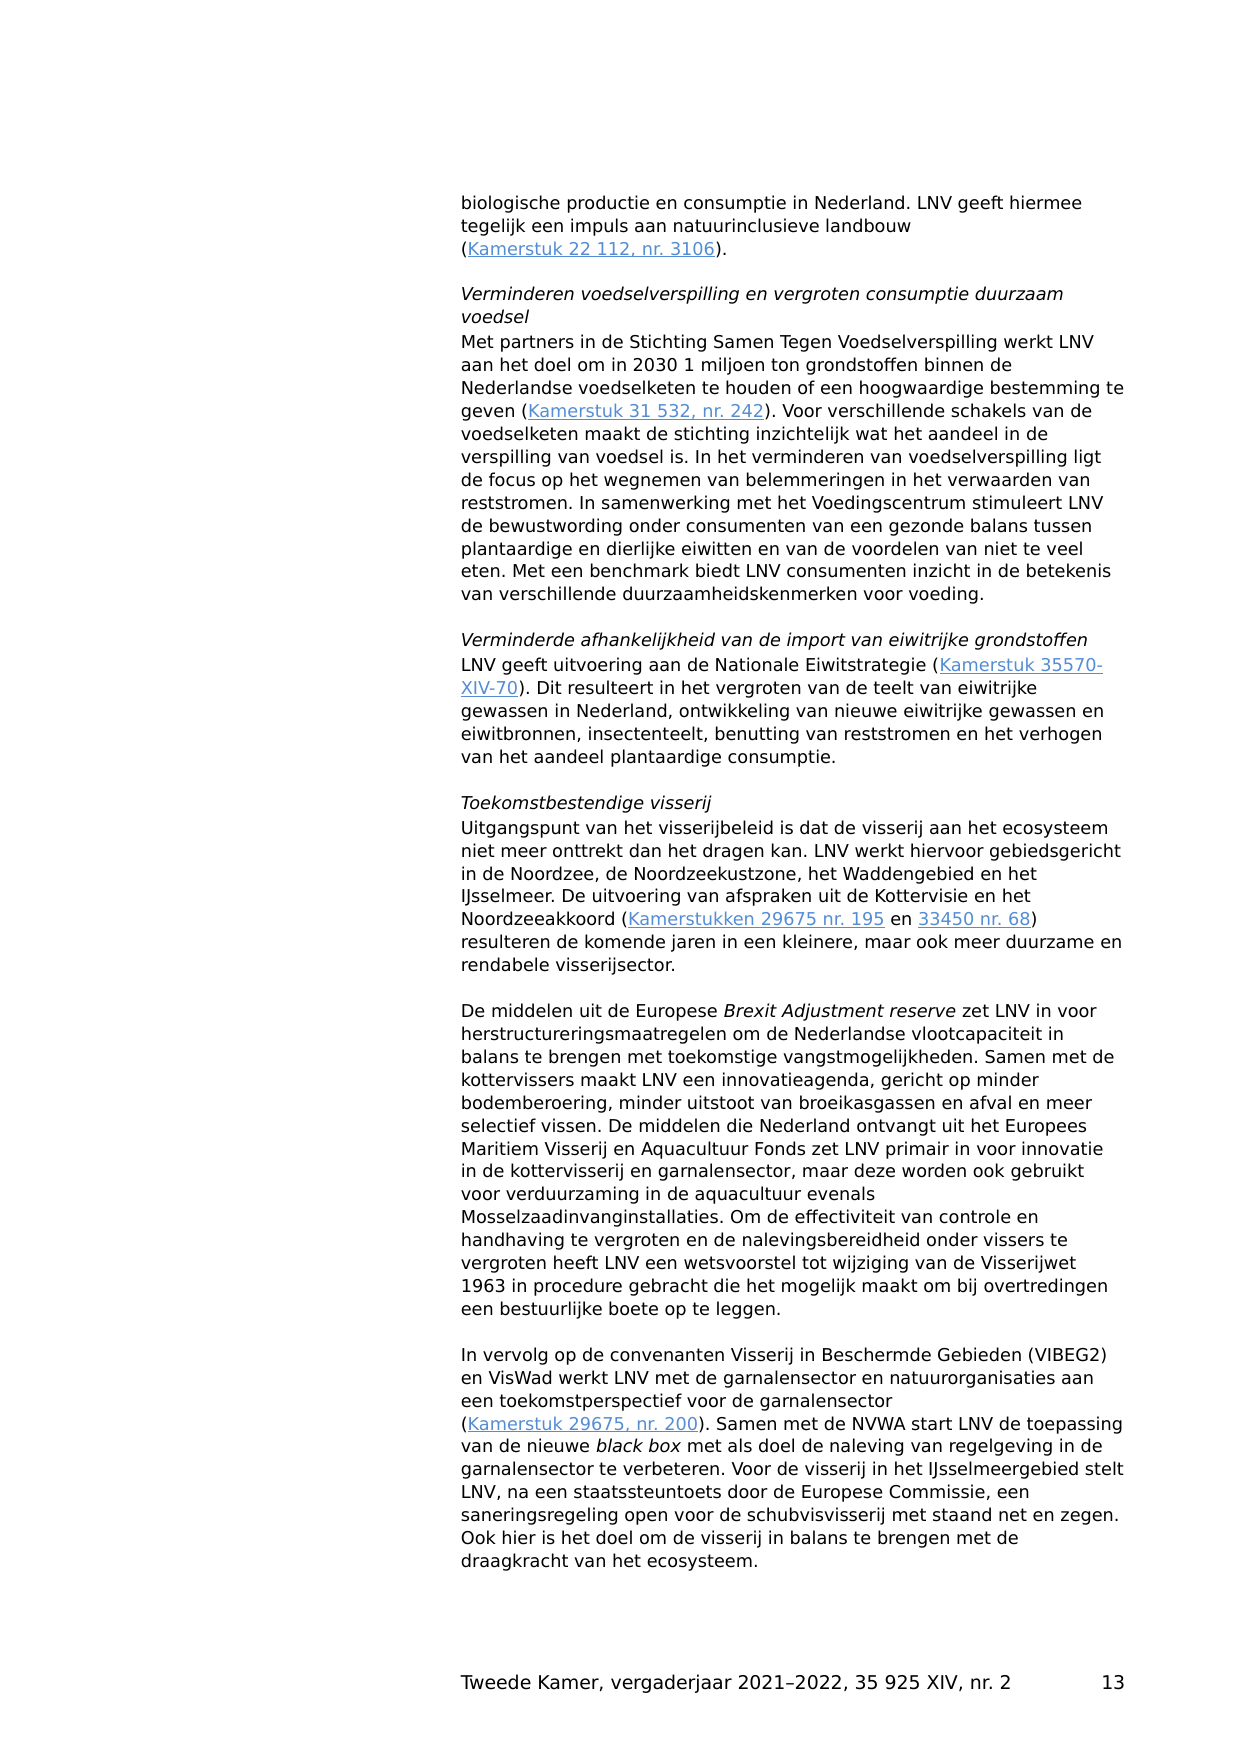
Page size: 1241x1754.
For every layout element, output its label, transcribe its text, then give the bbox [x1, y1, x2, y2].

text In vervolg op de convenanten Visserij in Beschermde Gebieden (VIBEG2) en VisWad werkt LNV met de garnalensector en natuurorganisaties aan een toekomstperspectief voor de garnalensector (Kamerstuk 29675, nr. 200). Samen met de NVWA start LNV de toepassing van de nieuwe black box met als doel de naleving van regelgeving in de garnalensector te verbeteren. Voor de visserij in het IJsselmeergebied stelt LNV, na een staatssteuntoets door de Europese Commissie, een saneringsregeling open voor de schubvisvisserij met staand net en zegen. Ook hier is het doel om de visserij in balans te brengen met de draagkracht van het ecosysteem. [461, 1343, 1125, 1572]
text De middelen uit de Europese Brexit Adjustment reserve zet LNV in voor herstructureringsmaatregelen om de Nederlandse vlootcapaciteit in balans te brengen met toekomstige vangstmogelijkheden. Samen met de kottervissers maakt LNV een innovatieagenda, gericht op minder bodemberoering, minder uitstoot van broeikasgassen en afval en meer selectief vissen. De middelen die Nederland ontvangt uit het Europees Maritiem Visserij en Aquacultuur Fonds zet LNV primair in voor innovatie in de kottervisserij en garnalensector, maar deze worden ook gebruikt voor verduurzaming in de aquacultuur evenals Mosselzaadinvanginstallaties. Om de effectiviteit van controle en handhaving te vergroten en de nalevingsbereidheid onder vissers te vergroten heeft LNV een wetsvoorstel tot wijziging van de Visserijwet 1963 in procedure gebracht die het mogelijk maakt om bij overtredingen een bestuurlijke boete op te leggen. [461, 999, 1125, 1320]
text Verminderen voedselverspilling en vergroten consumptie duurzaam voedsel [461, 282, 1125, 328]
text Uitgangspunt van het visserijbeleid is dat de visserij aan het ecosysteem niet meer onttrekt dan het dragen kan. LNV werkt hiervoor gebiedsgericht in de Noordzee, de Noordzeekustzone, het Waddengebied en het IJsselmeer. De uitvoering van afspraken uit de Kottervisie en het Noordzeeakkoord (Kamerstukken 29675 nr. 195 en 33450 nr. 68) resulteren de komende jaren in een kleinere, maar ook meer duurzame en rendabele visserijsector. [461, 816, 1125, 976]
text biologische productie en consumptie in Nederland. LNV geeft hiermee tegelijk een impuls aan natuurinclusieve landbouw (Kamerstuk 22 112, nr. 3106). [461, 191, 1125, 259]
text Met partners in de Stichting Samen Tegen Voedselverspilling werkt LNV aan het doel om in 2030 1 miljoen ton grondstoffen binnen de Nederlandse voedselketen te houden of een hoogwaardige bestemming te geven (Kamerstuk 31 532, nr. 242). Voor verschillende schakels van de voedselketen maakt de stichting inzichtelijk wat het aandeel in de verspilling van voedsel is. In het verminderen van voedselverspilling ligt de focus op het wegnemen van belemmeringen in het verwaarden van reststromen. In samenwerking met het Voedingscentrum stimuleert LNV de bewustwording onder consumenten van een gezonde balans tussen plantaardige en dierlijke eiwitten en van de voordelen van niet te veel eten. Met een benchmark biedt LNV consumenten inzicht in de betekenis van verschillende duurzaamheidskenmerken voor voeding. [461, 330, 1125, 605]
text Toekomstbestendige visserij [461, 791, 1125, 814]
text LNV geeft uitvoering aan de Nationale Eiwitstrategie (Kamerstuk 35570-XIV-70). Dit resulteert in het vergroten van de teelt van eiwitrijke gewassen in Nederland, ontwikkeling van nieuwe eiwitrijke gewassen en eiwitbronnen, insectenteelt, benutting van reststromen en het verhogen van het aandeel plantaardige consumptie. [461, 653, 1125, 768]
text Verminderde afhankelijkheid van de import van eiwitrijke grondstoffen [461, 628, 1125, 651]
